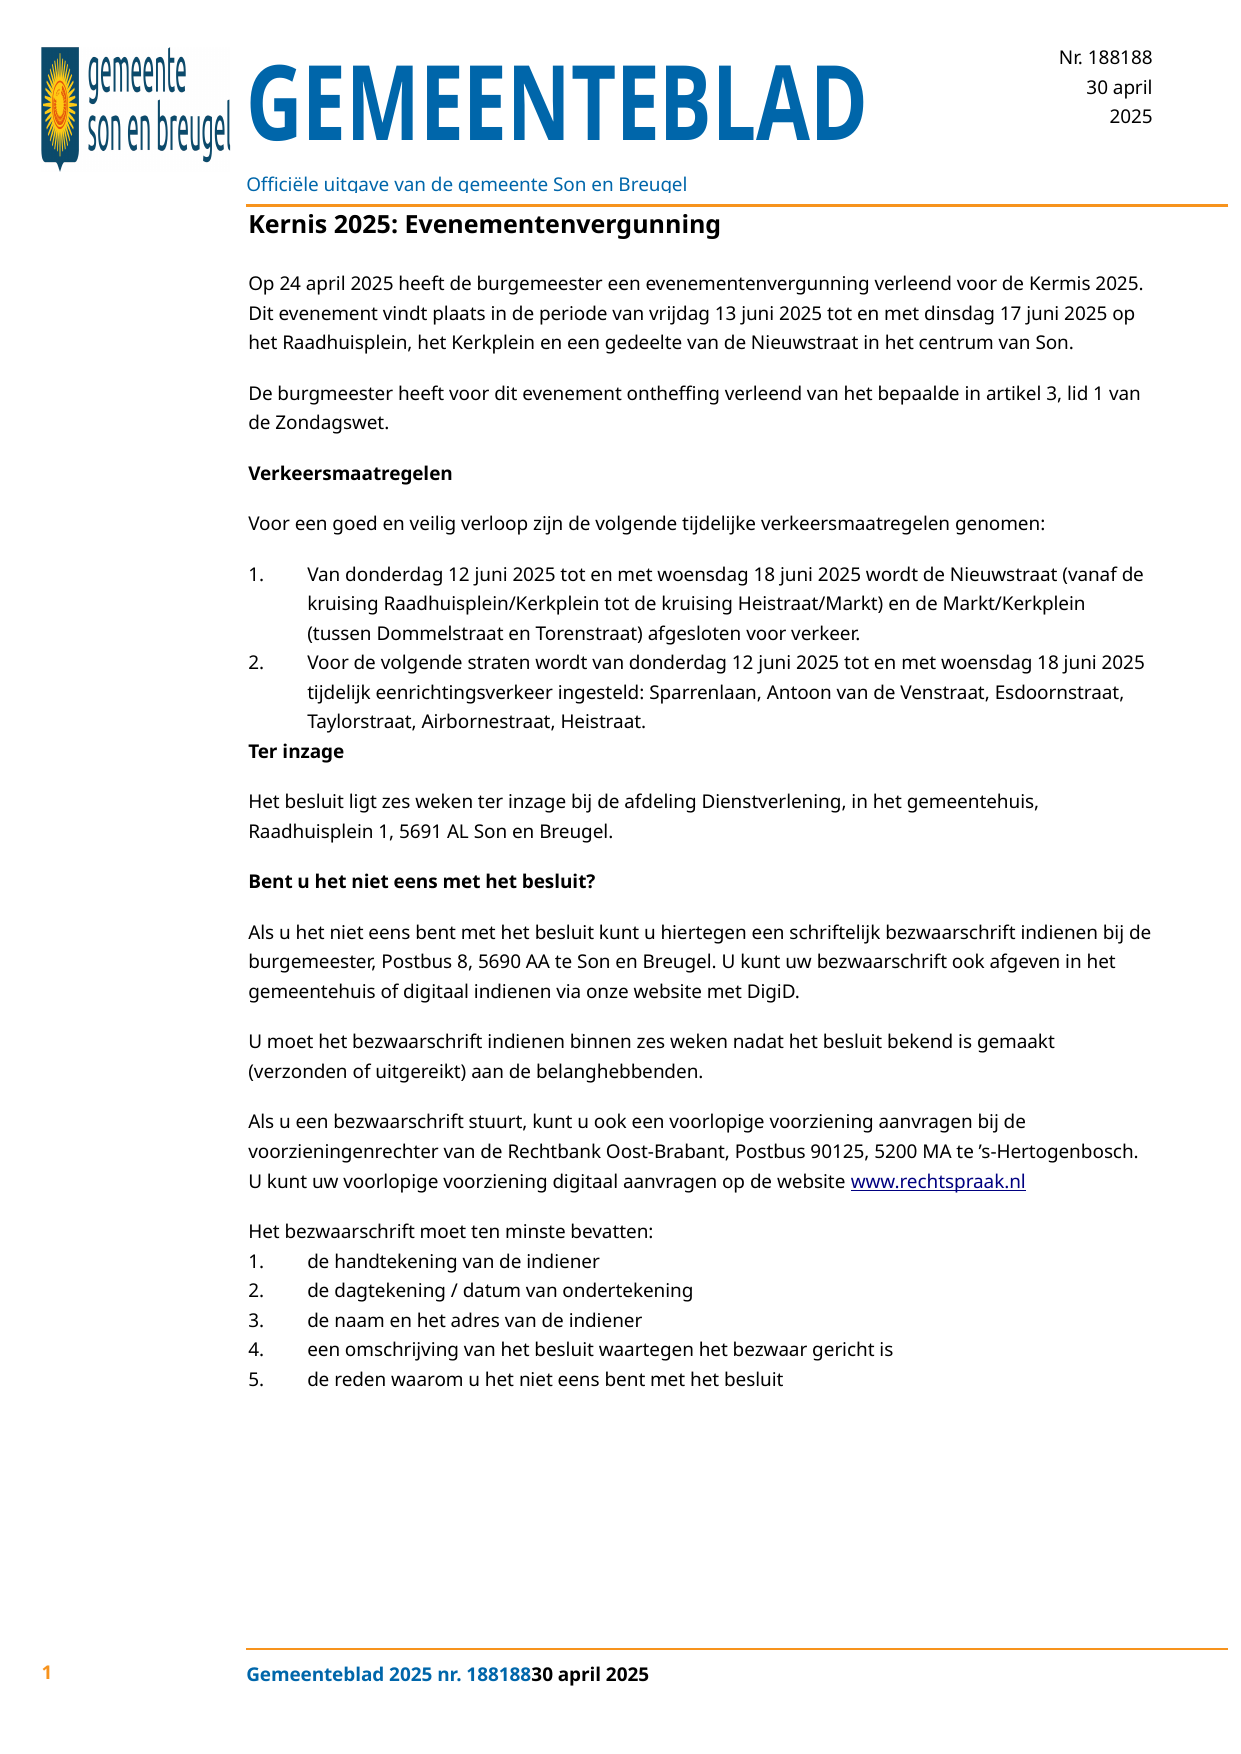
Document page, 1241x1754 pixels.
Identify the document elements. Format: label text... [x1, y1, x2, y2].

text Het bezwaarschrift moet ten minste bevatten: [248, 1218, 1152, 1244]
text Als u een bezwaarschrift stuurt, kunt u ook een voorlopige voorziening aanvragen bij de voorzieningenrechter van de Rechtbank Oost-Brabant, Postbus 90125, 5200 MA te ’s-Hertogenbosch. U kunt uw voorlopige voorziening digitaal aanvragen op de website www.rechtspraak.nl [248, 1109, 1152, 1193]
list de handtekening van de indiener [248, 1248, 1152, 1273]
text Op 24 april 2025 heeft de burgemeester een evenementenvergunning verleend voor de Kermis 2025. Dit evenement vindt plaats in de periode van vrijdag 13 juni 2025 tot en met dinsdag 17 juni 2025 op het Raadhuisplein, het Kerkplein en een gedeelte van de Nieuwstraat in het centrum van Son. [248, 270, 1152, 355]
text Ter inzage [248, 738, 1152, 764]
list de dagtekening / datum van ondertekening [248, 1277, 1152, 1303]
list een omschrijving van het besluit waartegen het bezwaar gericht is [248, 1337, 1152, 1362]
text Voor een goed en veilig verloop zijn de volgende tijdelijke verkeersmaatregelen genomen: [248, 510, 1152, 536]
picture [41, 47, 231, 172]
text Als u het niet eens bent met het besluit kunt u hiertegen een schriftelijk bezwaarschrift indienen bij de burgemeester, Postbus 8, 5690 AA te Son en Breugel. U kunt uw bezwaarschrift ook afgeven in het gemeentehuis of digitaal indienen via onze website met DigiD. [248, 919, 1152, 1004]
text Kernis 2025: Evenementenvergunning [248, 207, 1152, 241]
list de reden waarom u het niet eens bent met het besluit [248, 1366, 1152, 1392]
text Bent u het niet eens met het besluit? [248, 869, 1152, 894]
list Van donderdag 12 juni 2025 tot en met woensdag 18 juni 2025 wordt de Nieuwstraat (vanaf de kruising Raadhuisplein/Kerkplein tot de kruising Heistraat/Markt) en de Markt/Kerkplein (tussen Dommelstraat en Torenstraat) afgesloten voor verkeer. [248, 561, 1152, 646]
text Verkeersmaatregelen [248, 460, 1152, 486]
text U moet het bezwaarschrift indienen binnen zes weken nadat het besluit bekend is gemaakt (verzonden of uitgereikt) aan de belanghebbenden. [248, 1029, 1152, 1084]
text Het besluit ligt zes weken ter inzage bij de afdeling Dienstverlening, in het gemeentehuis, Raadhuisplein 1, 5691 AL Son en Breugel. [248, 789, 1152, 844]
text De burgmeester heeft voor dit evenement ontheffing verleend van het bepaalde in artikel 3, lid 1 van de Zondagswet. [248, 380, 1152, 435]
list de naam en het adres van de indiener [248, 1307, 1152, 1333]
list Voor de volgende straten wordt van donderdag 12 juni 2025 tot en met woensdag 18 juni 2025 tijdelijk eenrichtingsverkeer ingesteld: Sparrenlaan, Antoon van de Venstraat, Esdoornstraat, Taylorstraat, Airbornestraat, Heistraat. [248, 649, 1152, 734]
